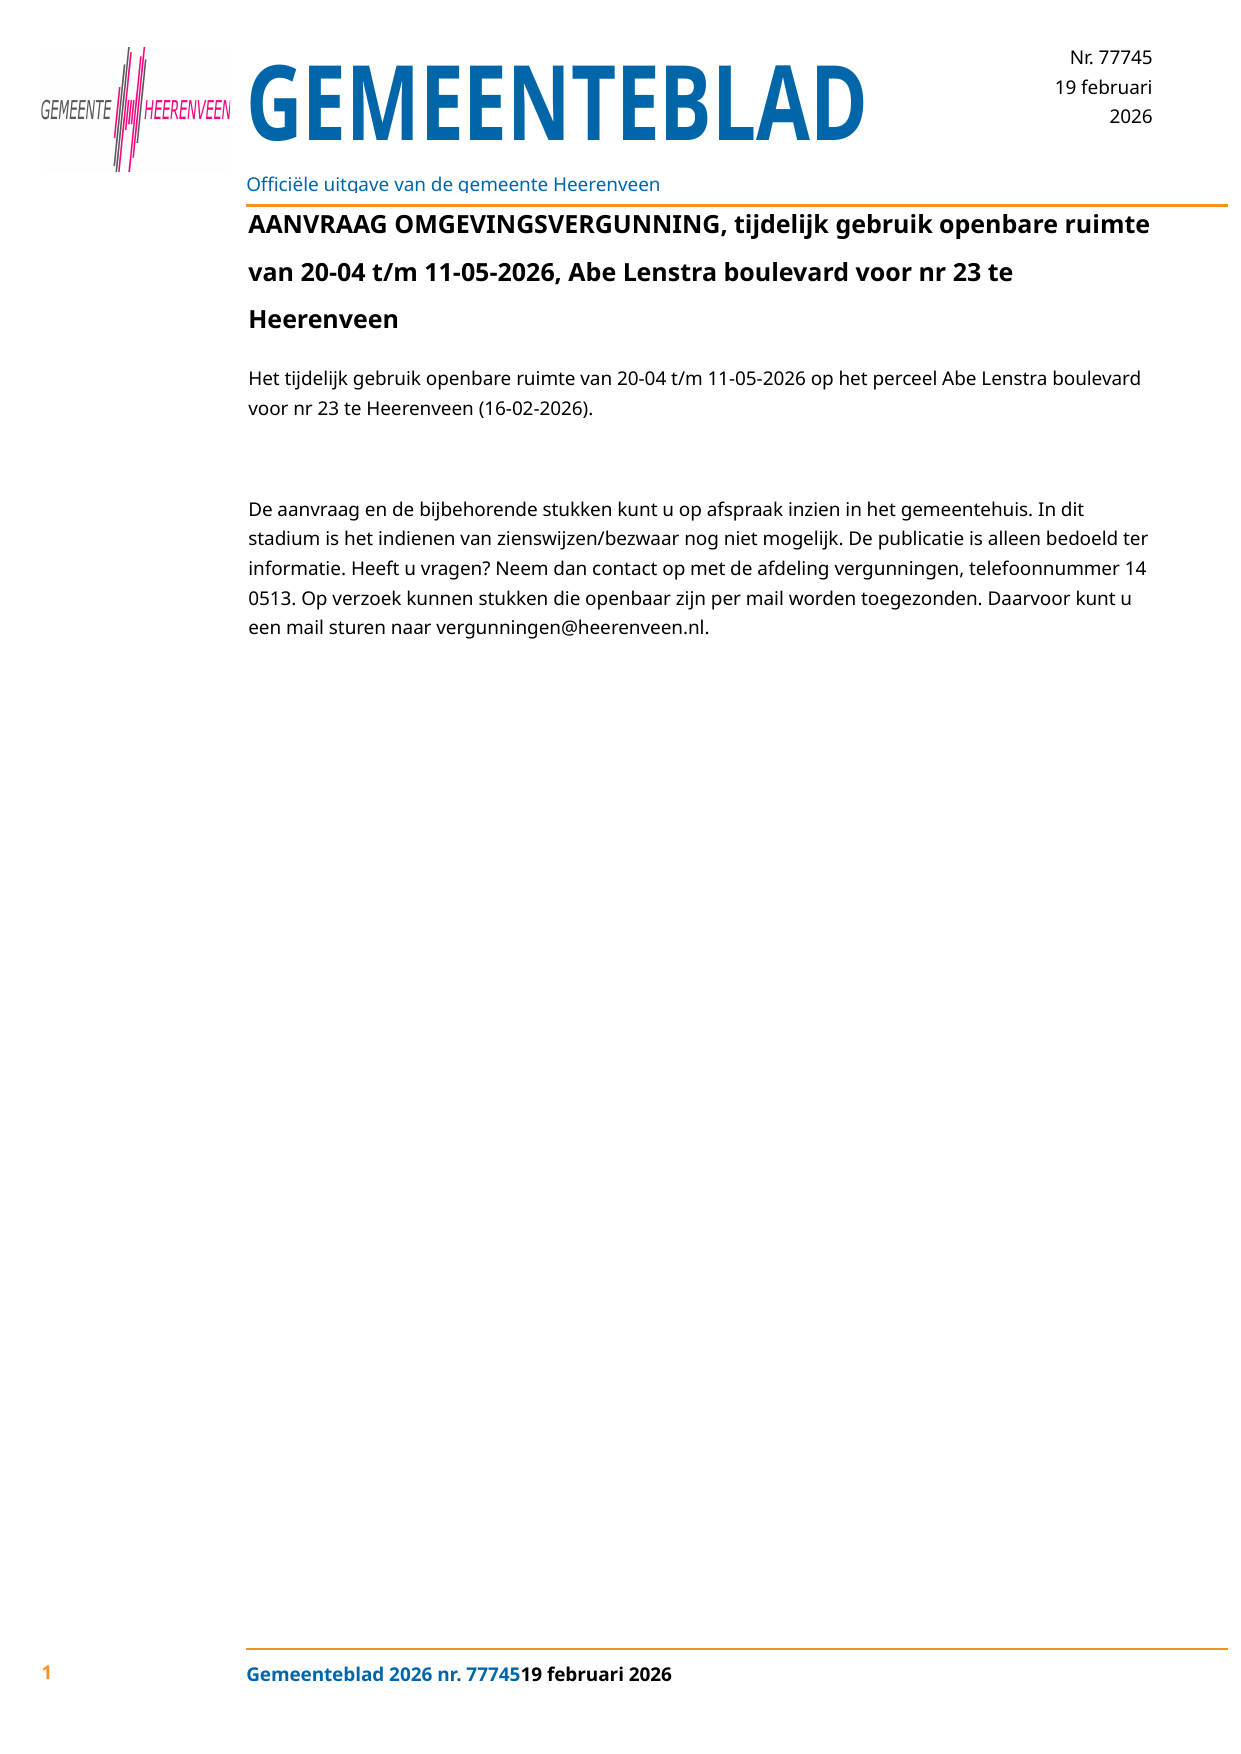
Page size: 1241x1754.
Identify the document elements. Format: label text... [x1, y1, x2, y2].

picture [41, 47, 231, 172]
text AANVRAAG OMGEVINGSVERGUNNING, tijdelijk gebruik openbare ruimte van 20-04 t/m 11-05-2026, Abe Lenstra boulevard voor nr 23 te Heerenveen [248, 207, 1152, 336]
text De aanvraag en de bijbehorende stukken kunt u op afspraak inzien in het gemeentehuis. In dit stadium is het indienen van zienswijzen/bezwaar nog niet mogelijk. De publicatie is alleen bedoeld ter informatie. Heeft u vragen? Neem dan contact op met de afdeling vergunningen, telefoonnummer 14 0513. Op verzoek kunnen stukken die openbaar zijn per mail worden toegezonden. Daarvoor kunt u een mail sturen naar vergunningen@heerenveen.nl. [248, 496, 1152, 640]
text Het tijdelijk gebruik openbare ruimte van 20-04 t/m 11-05-2026 op het perceel Abe Lenstra boulevard voor nr 23 te Heerenveen (16-02-2026). [248, 366, 1152, 421]
